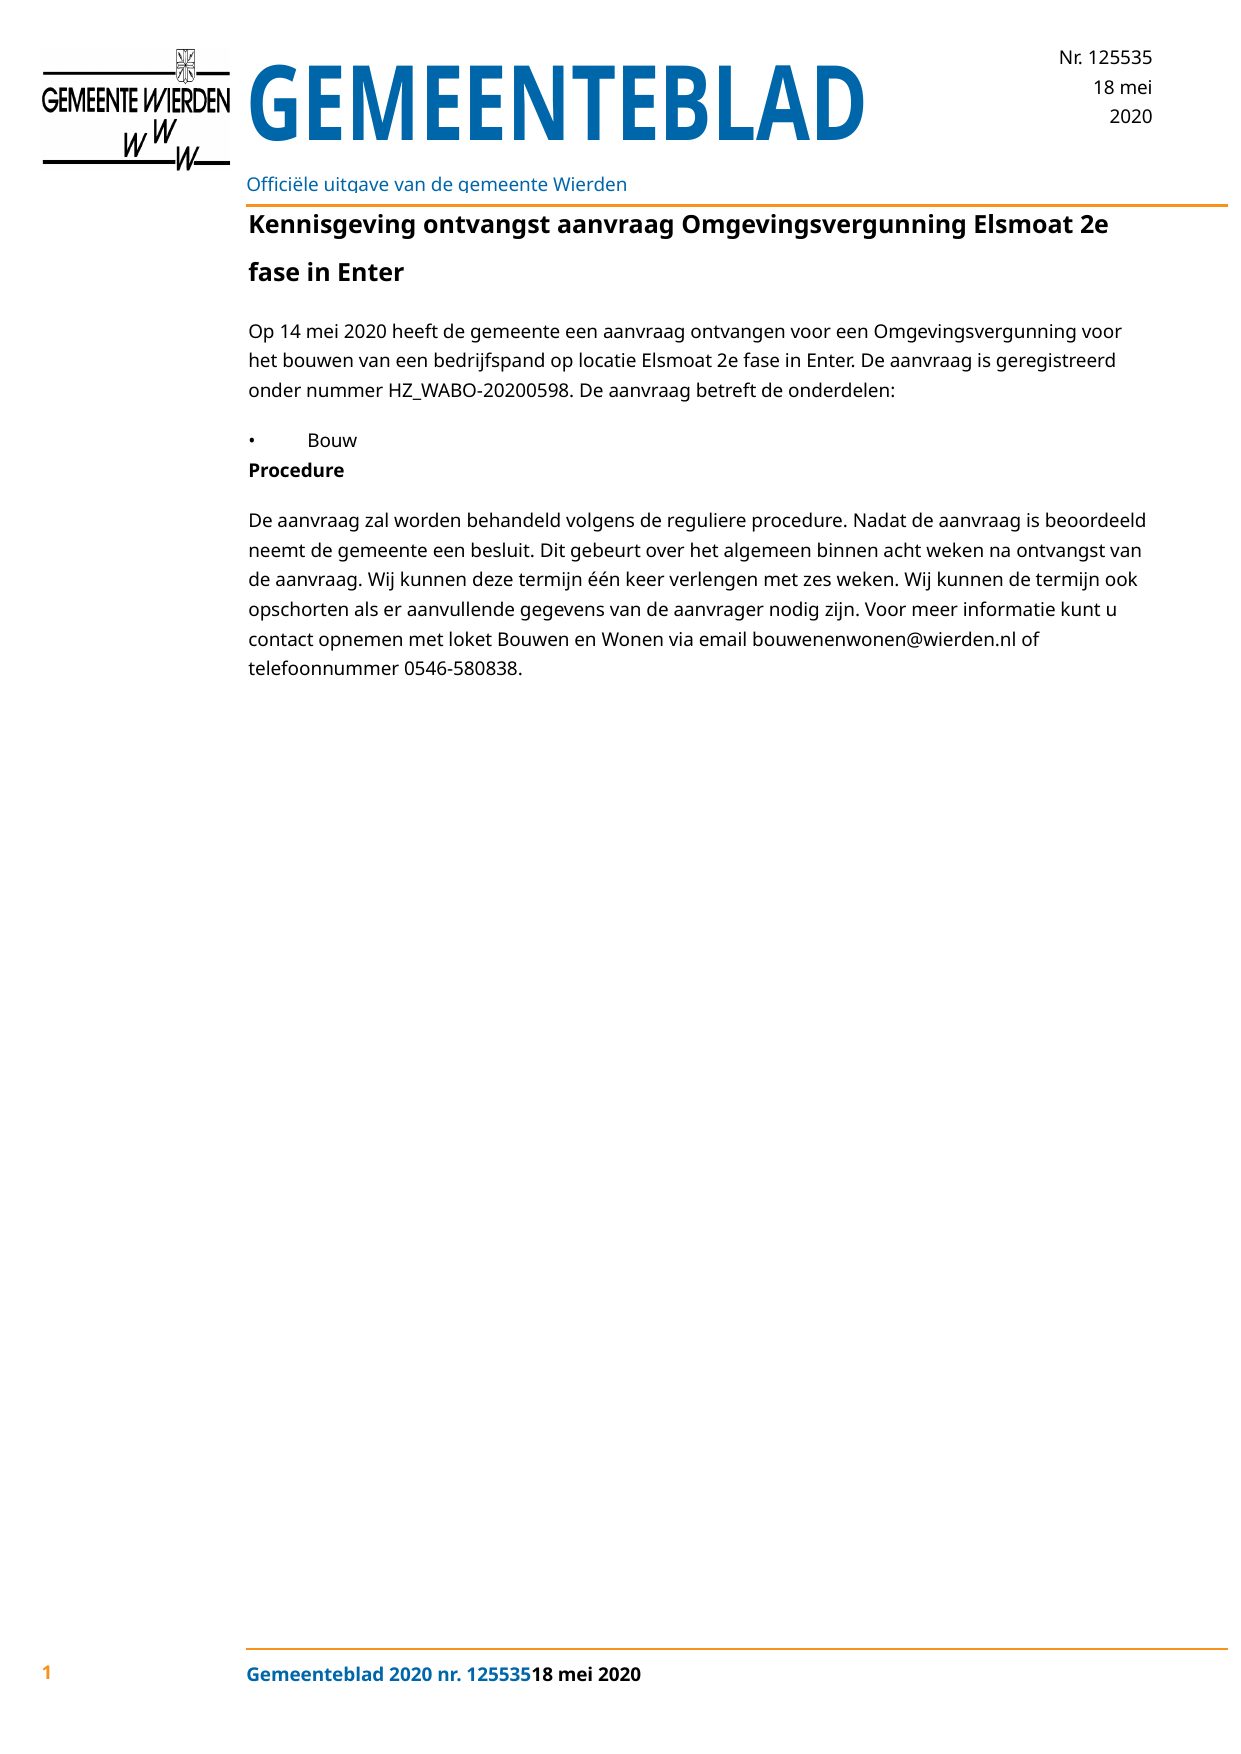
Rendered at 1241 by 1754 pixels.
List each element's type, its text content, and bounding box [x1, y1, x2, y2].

text Op 14 mei 2020 heeft de gemeente een aanvraag ontvangen voor een Omgevingsvergunning voor het bouwen van een bedrijfspand op locatie Elsmoat 2e fase in Enter. De aanvraag is geregistreerd onder nummer HZ_WABO-20200598. De aanvraag betreft de onderdelen: [248, 318, 1152, 403]
picture [41, 47, 231, 172]
text Kennisgeving ontvangst aanvraag Omgevingsvergunning Elsmoat 2e fase in Enter [248, 207, 1152, 288]
list Bouw [248, 427, 1152, 453]
text Procedure [248, 457, 1152, 483]
text De aanvraag zal worden behandeld volgens de reguliere procedure. Nadat de aanvraag is beoordeeld neemt de gemeente een besluit. Dit gebeurt over het algemeen binnen acht weken na ontvangst van de aanvraag. Wij kunnen deze termijn één keer verlengen met zes weken. Wij kunnen de termijn ook opschorten als er aanvullende gegevens van de aanvrager nodig zijn. Voor meer informatie kunt u contact opnemen met loket Bouwen en Wonen via email bouwenenwonen@wierden.nl of telefoonnummer 0546-580838. [248, 507, 1152, 681]
